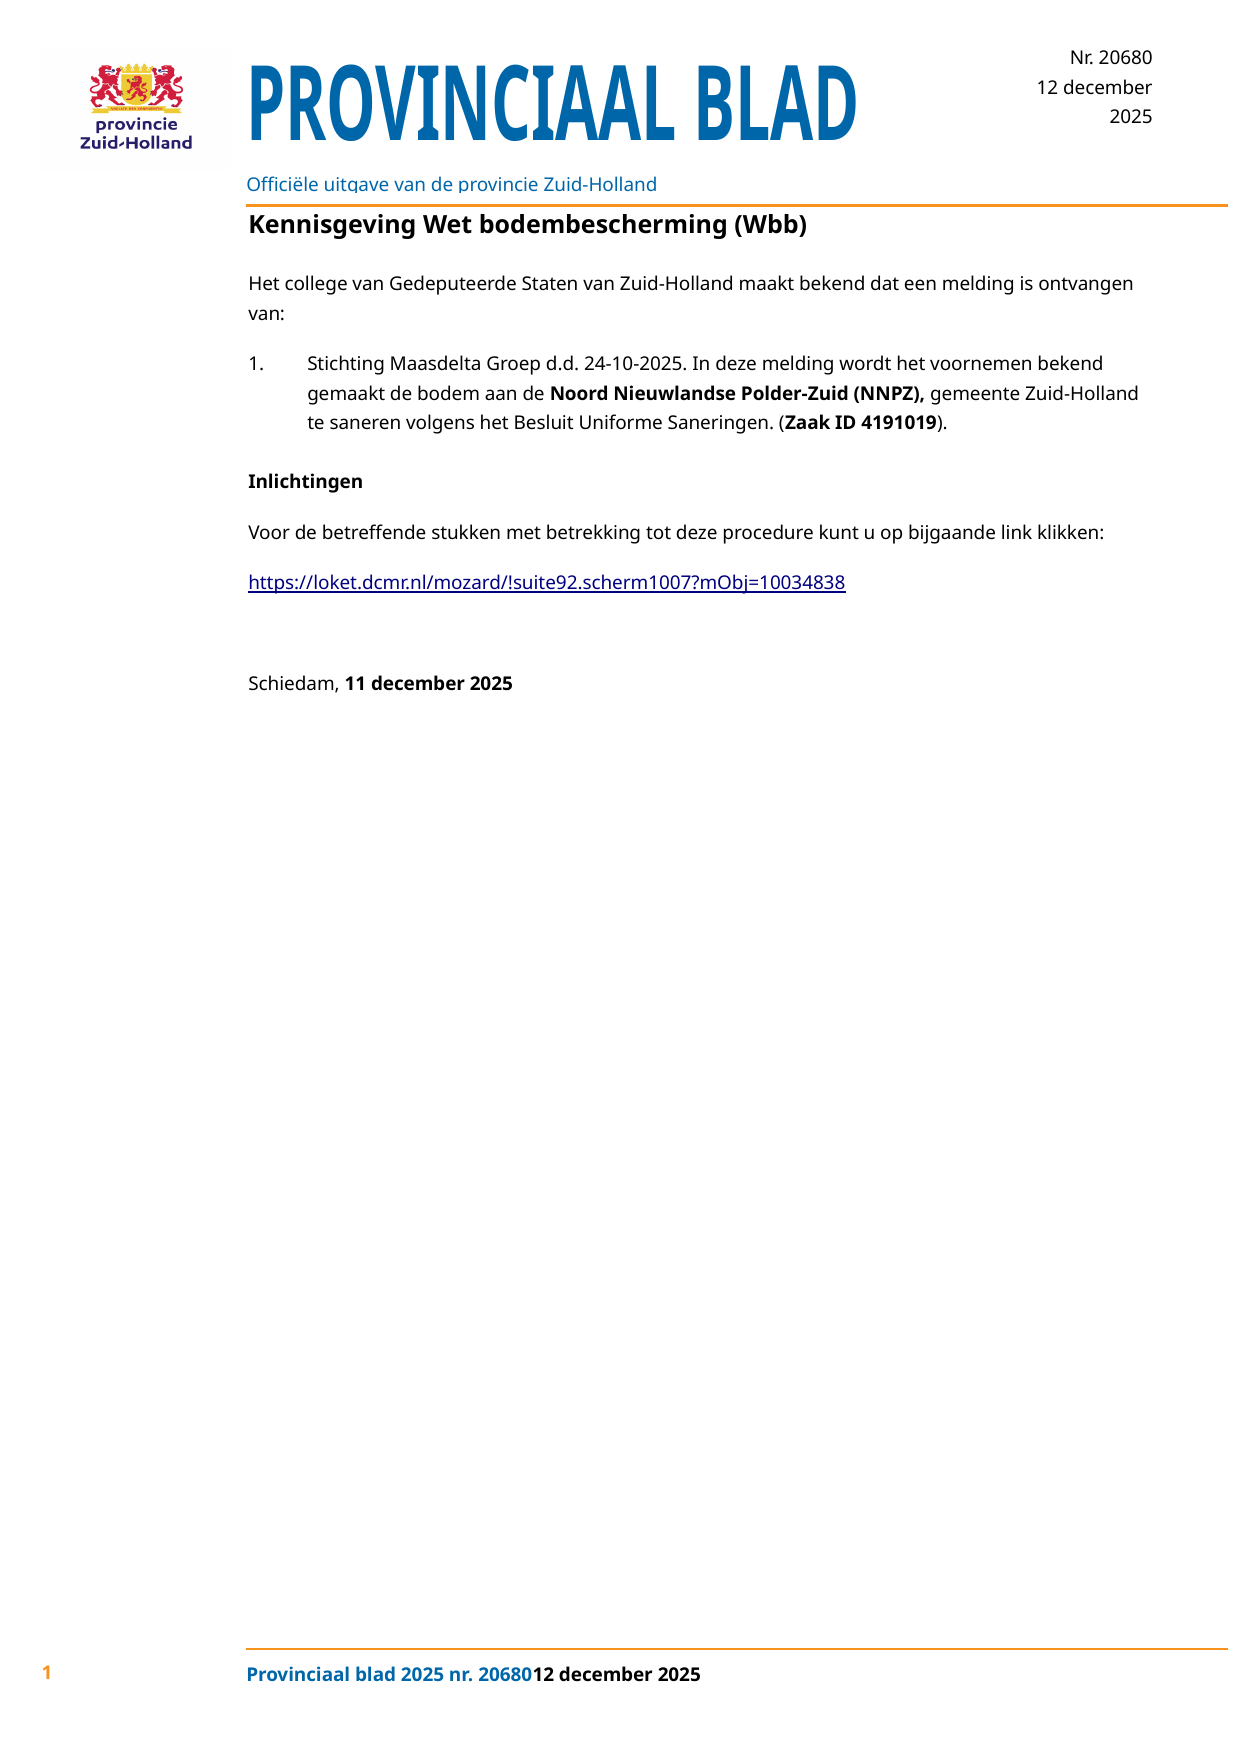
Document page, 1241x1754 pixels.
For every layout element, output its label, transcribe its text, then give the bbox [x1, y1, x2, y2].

list Stichting Maasdelta Groep d.d. 24-10-2025. In deze melding wordt het voornemen bekend gemaakt de bodem aan de Noord Nieuwlandse Polder-Zuid (NNPZ), gemeente Zuid-Holland te saneren volgens het Besluit Uniforme Saneringen. (Zaak ID 4191019). [248, 350, 1152, 435]
text https://loket.dcmr.nl/mozard/!suite92.scherm1007?mObj=10034838 [248, 569, 1152, 595]
text Voor de betreffende stukken met betrekking tot deze procedure kunt u op bijgaande link klikken: [248, 519, 1152, 545]
text Kennisgeving Wet bodembescherming (Wbb) [248, 207, 1152, 241]
text Het college van Gedeputeerde Staten van Zuid-Holland maakt bekend dat een melding is ontvangen van: [248, 270, 1152, 326]
picture [41, 47, 231, 172]
text Schiedam, 11 december 2025 [248, 670, 1152, 696]
text Inlichtingen [248, 469, 1152, 494]
